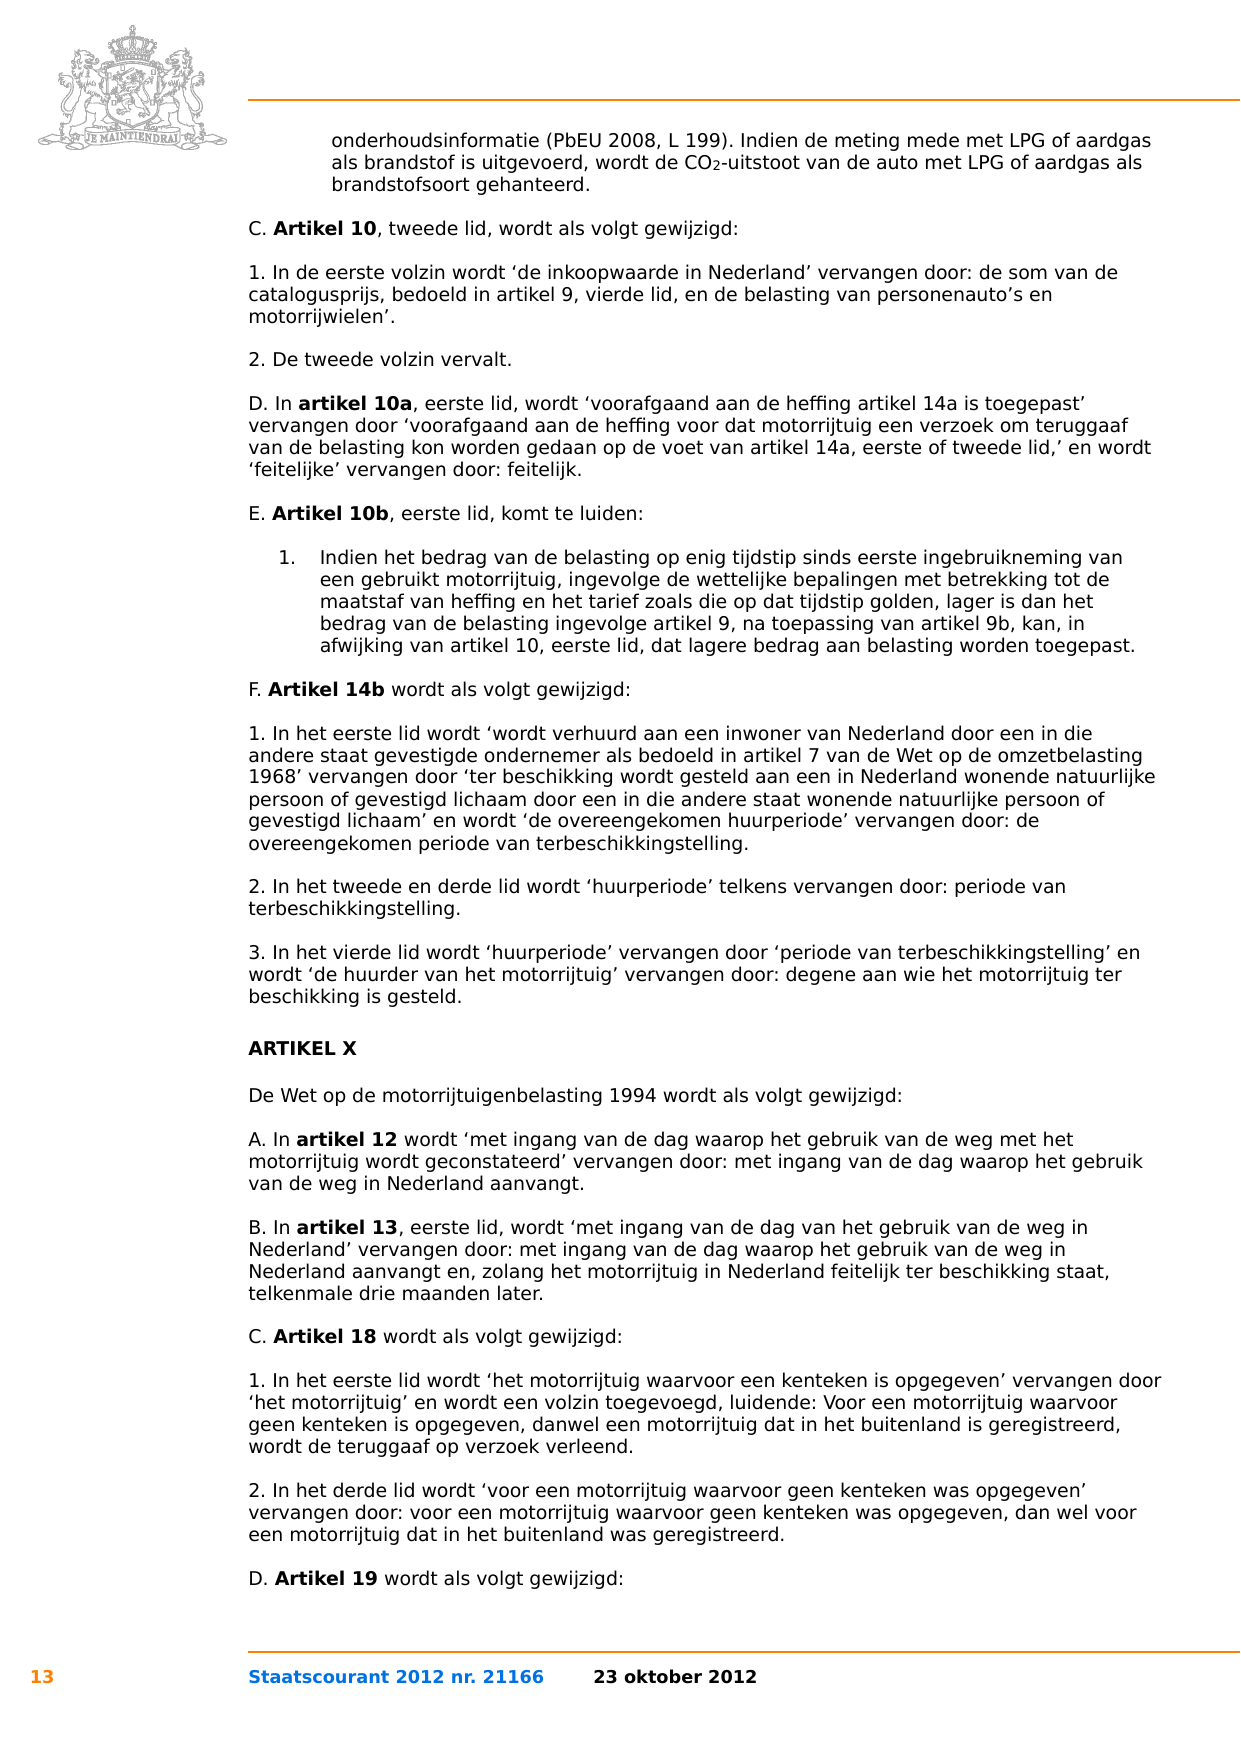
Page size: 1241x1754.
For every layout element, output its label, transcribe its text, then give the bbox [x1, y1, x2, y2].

text 2. In het tweede en derde lid wordt ‘huurperiode’ telkens vervangen door: periode van terbeschikkingstelling. [248, 876, 1163, 920]
text A. In artikel 12 wordt ‘met ingang van de dag waarop het gebruik van de weg met het motorrijtuig wordt geconstateerd’ vervangen door: met ingang van de dag waarop het gebruik van de weg in Nederland aanvangt. [248, 1129, 1163, 1195]
text C. Artikel 10, tweede lid, wordt als volgt gewijzigd: [248, 218, 1163, 240]
text F. Artikel 14b wordt als volgt gewijzigd: [248, 679, 1163, 701]
subtitle ARTIKEL X [248, 1038, 1163, 1060]
text 1. Indien het bedrag van de belasting op enig tijdstip sinds eerste ingebruikneming van een gebruikt motorrijtuig, ingevolge de wettelijke bepalingen met betrekking tot de maatstaf van heffing en het tarief zoals die op dat tijdstip golden, lager is dan het bedrag van de belasting ingevolge artikel 9, na toepassing van artikel 9b, kan, in afwijking van artikel 10, eerste lid, dat lagere bedrag aan belasting worden toegepast. [278, 547, 1163, 657]
text De Wet op de motorrijtuigenbelasting 1994 wordt als volgt gewijzigd: [248, 1085, 1163, 1107]
text 1. In de eerste volzin wordt ‘de inkoopwaarde in Nederland’ vervangen door: de som van de catalogusprijs, bedoeld in artikel 9, vierde lid, en de belasting van personenauto’s en motorrijwielen’. [248, 262, 1163, 327]
text onderhoudsinformatie (PbEU 2008, L 199). Indien de meting mede met LPG of aardgas als brandstof is uitgevoerd, wordt de CO2-uitstoot van de auto met LPG of aardgas als brandstofsoort gehanteerd. [278, 130, 1163, 196]
text E. Artikel 10b, eerste lid, komt te luiden: [248, 503, 1163, 525]
text 3. In het vierde lid wordt ‘huurperiode’ vervangen door ‘periode van terbeschikkingstelling’ en wordt ‘de huurder van het motorrijtuig’ vervangen door: degene aan wie het motorrijtuig ter beschikking is gesteld. [248, 942, 1163, 1008]
text 1. In het eerste lid wordt ‘het motorrijtuig waarvoor een kenteken is opgegeven’ vervangen door ‘het motorrijtuig’ en wordt een volzin toegevoegd, luidende: Voor een motorrijtuig waarvoor geen kenteken is opgegeven, danwel een motorrijtuig dat in het buitenland is geregistreerd, wordt de teruggaaf op verzoek verleend. [248, 1370, 1163, 1458]
text B. In artikel 13, eerste lid, wordt ‘met ingang van de dag van het gebruik van de weg in Nederland’ vervangen door: met ingang van de dag waarop het gebruik van de weg in Nederland aanvangt en, zolang het motorrijtuig in Nederland feitelijk ter beschikking staat, telkenmale drie maanden later. [248, 1217, 1163, 1304]
text 1. In het eerste lid wordt ‘wordt verhuurd aan een inwoner van Nederland door een in die andere staat gevestigde ondernemer als bedoeld in artikel 7 van de Wet op de omzetbelasting 1968’ vervangen door ‘ter beschikking wordt gesteld aan een in Nederland wonende natuurlijke persoon of gevestigd lichaam door een in die andere staat wonende natuurlijke persoon of gevestigd lichaam’ en wordt ‘de overeengekomen huurperiode’ vervangen door: de overeengekomen periode van terbeschikkingstelling. [248, 722, 1163, 854]
text 2. De tweede volzin vervalt. [248, 349, 1163, 371]
text D. Artikel 19 wordt als volgt gewijzigd: [248, 1568, 1163, 1590]
text C. Artikel 18 wordt als volgt gewijzigd: [248, 1326, 1163, 1348]
text D. In artikel 10a, eerste lid, wordt ‘voorafgaand aan de heffing artikel 14a is toegepast’ vervangen door ‘voorafgaand aan de heffing voor dat motorrijtuig een verzoek om teruggaaf van de belasting kon worden gedaan op de voet van artikel 14a, eerste of tweede lid,’ en wordt ‘feitelijke’ vervangen door: feitelijk. [248, 393, 1163, 481]
picture [38, 25, 227, 150]
text 2. In het derde lid wordt ‘voor een motorrijtuig waarvoor geen kenteken was opgegeven’ vervangen door: voor een motorrijtuig waarvoor geen kenteken was opgegeven, dan wel voor een motorrijtuig dat in het buitenland was geregistreerd. [248, 1480, 1163, 1546]
